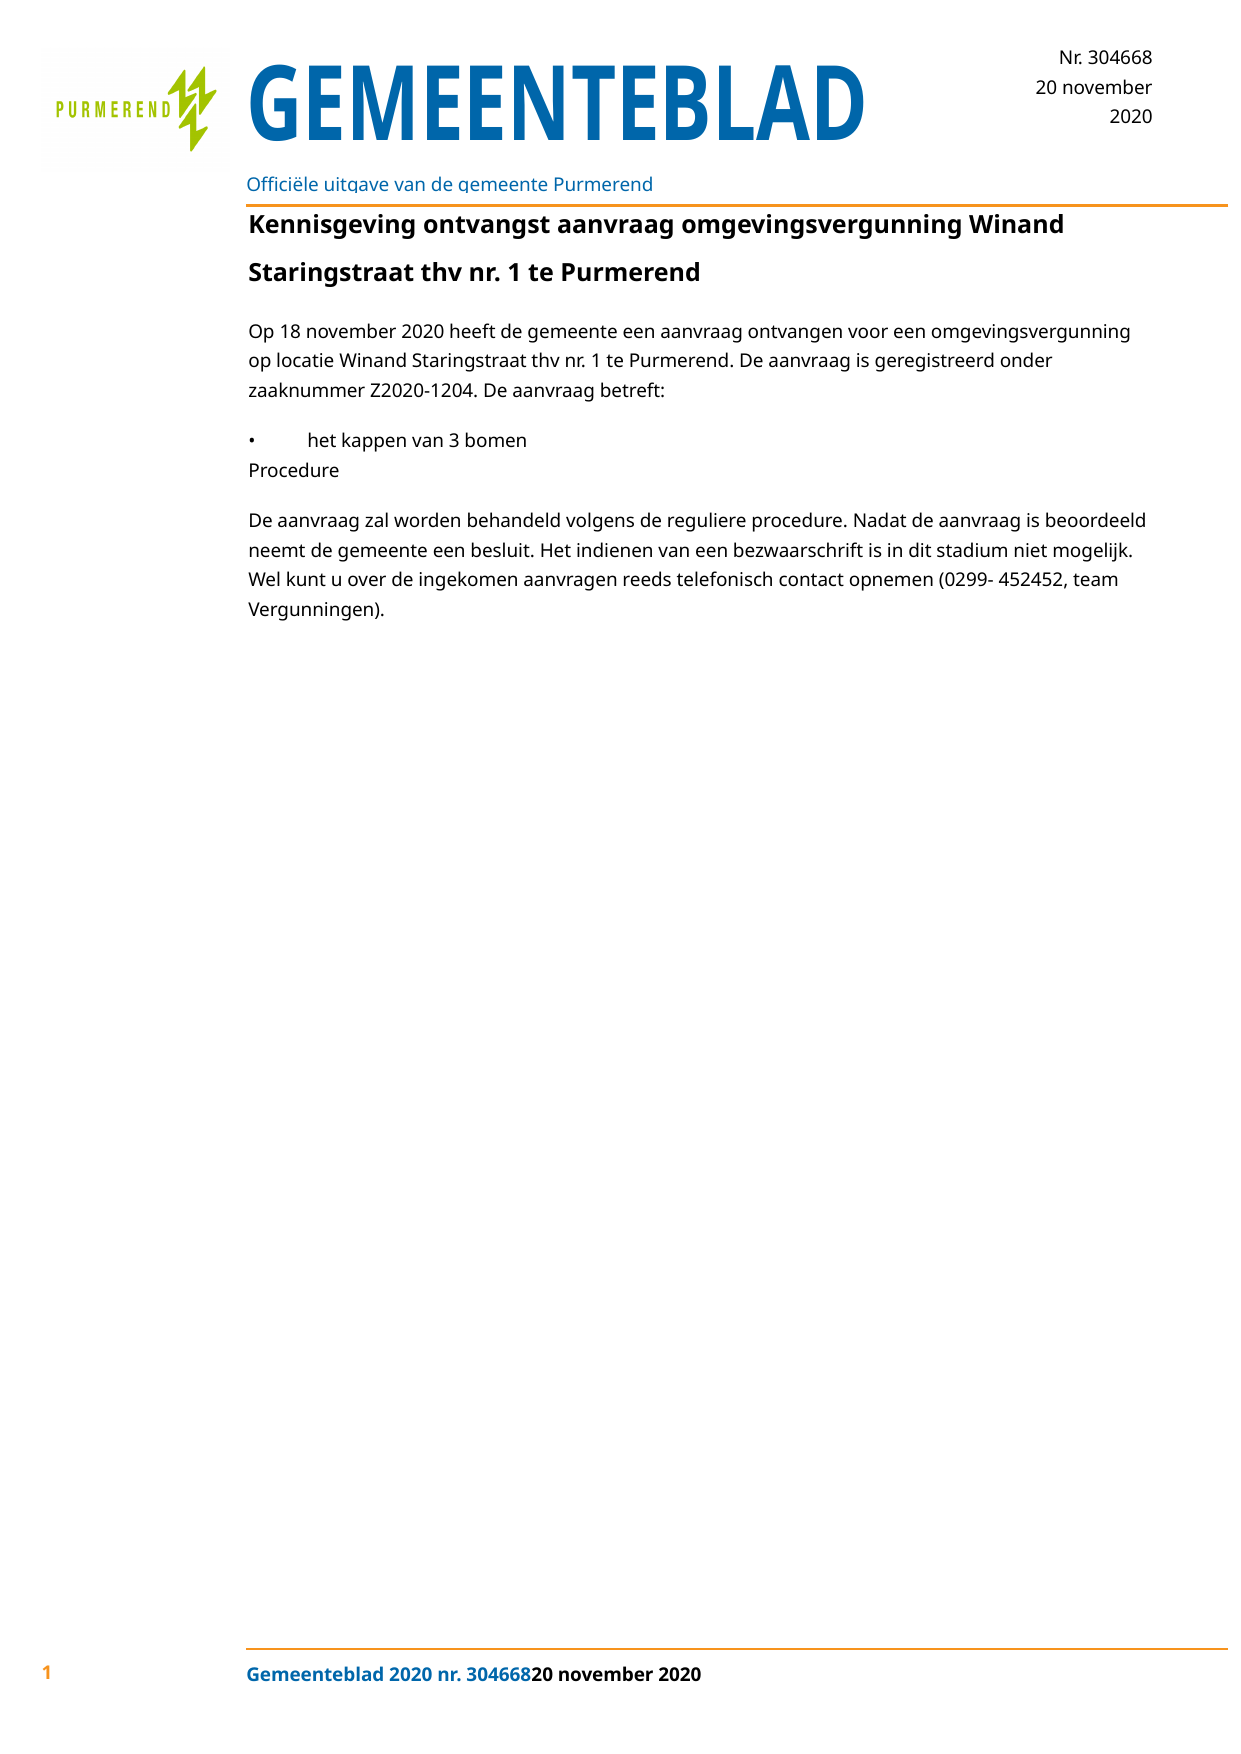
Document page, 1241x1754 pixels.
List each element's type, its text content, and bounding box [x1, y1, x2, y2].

text Kennisgeving ontvangst aanvraag omgevingsvergunning Winand Staringstraat thv nr. 1 te Purmerend [248, 207, 1152, 288]
picture [41, 47, 231, 172]
text Op 18 november 2020 heeft de gemeente een aanvraag ontvangen voor een omgevingsvergunning op locatie Winand Staringstraat thv nr. 1 te Purmerend. De aanvraag is geregistreerd onder zaaknummer Z2020-1204. De aanvraag betreft: [248, 318, 1152, 403]
text De aanvraag zal worden behandeld volgens de reguliere procedure. Nadat de aanvraag is beoordeeld neemt de gemeente een besluit. Het indienen van een bezwaarschrift is in dit stadium niet mogelijk. Wel kunt u over de ingekomen aanvragen reeds telefonisch contact opnemen (0299- 452452, team Vergunningen). [248, 507, 1152, 622]
text Procedure [248, 457, 1152, 483]
list het kappen van 3 bomen [248, 427, 1152, 453]
